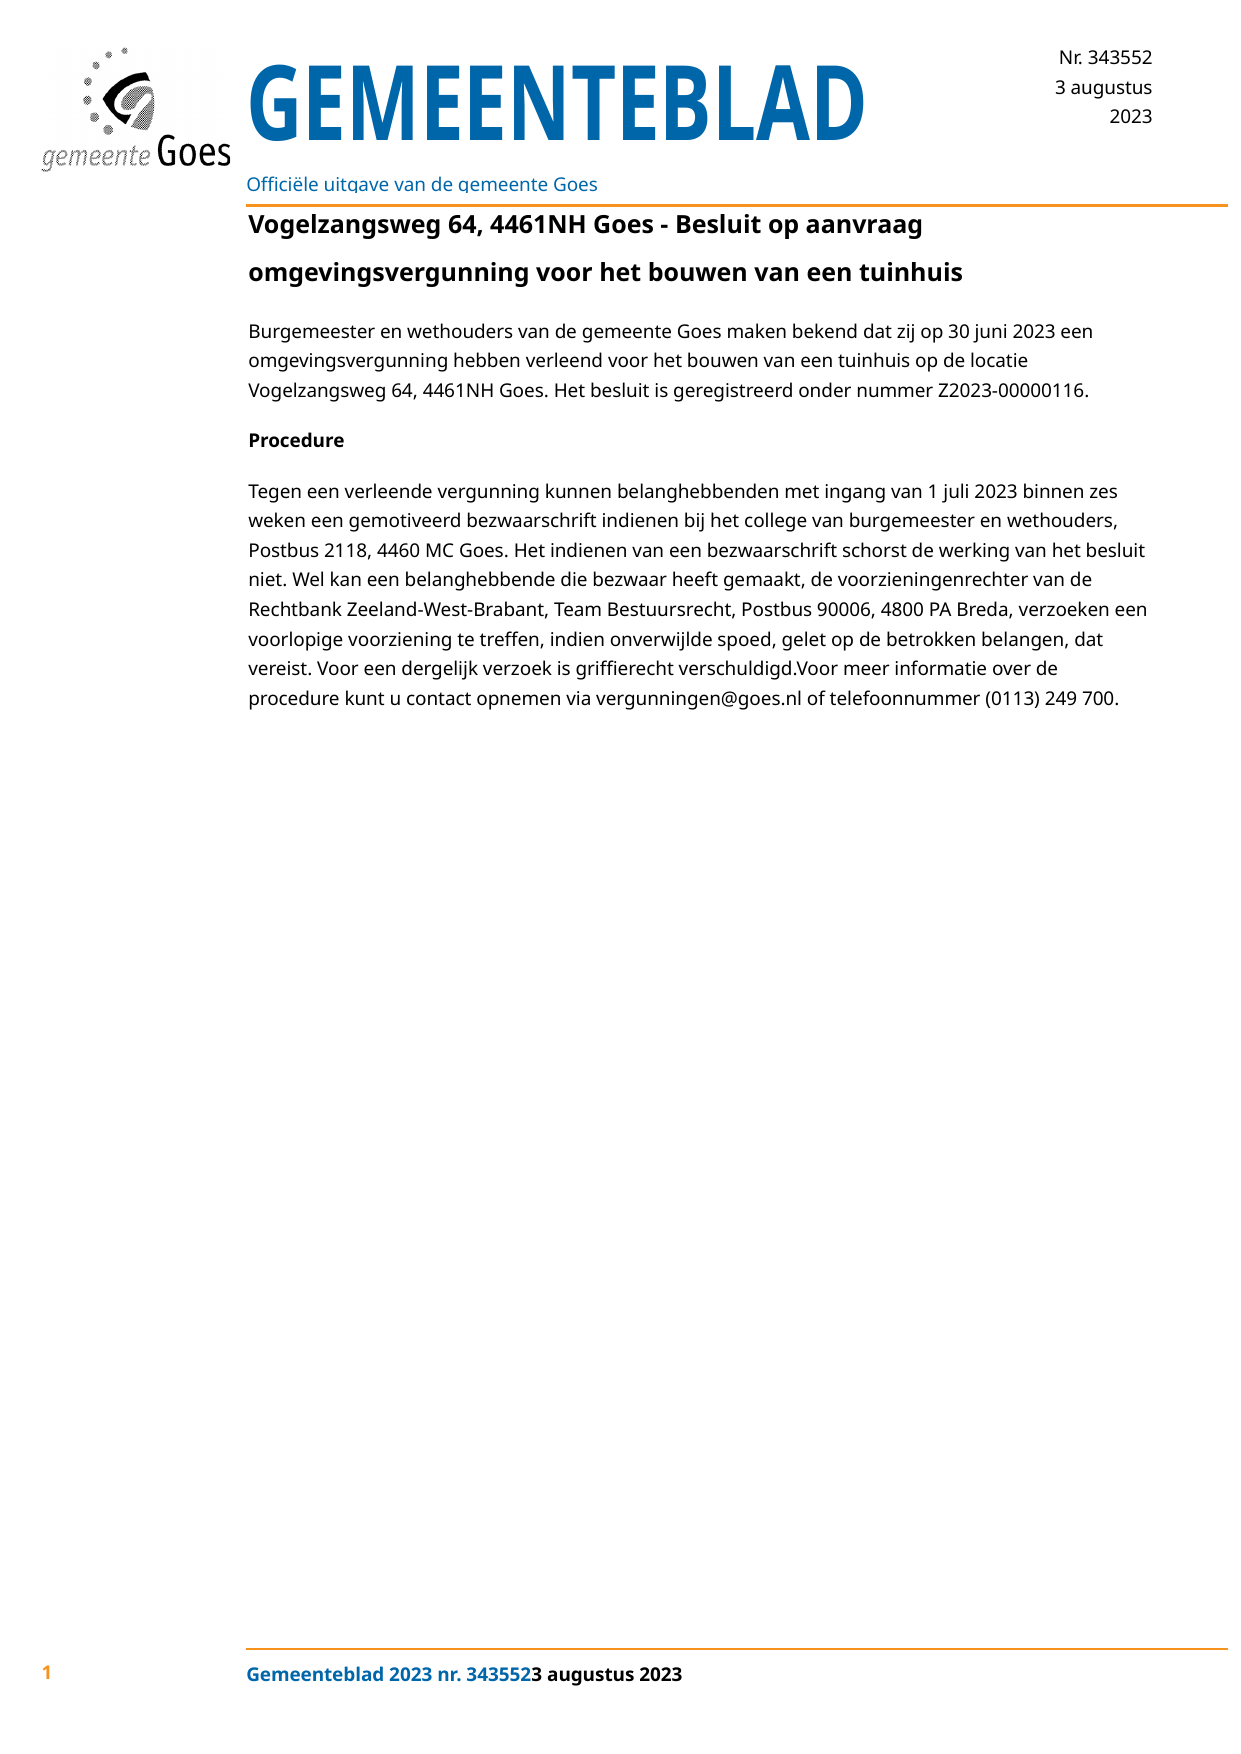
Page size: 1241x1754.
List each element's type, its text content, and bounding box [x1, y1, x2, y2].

text Tegen een verleende vergunning kunnen belanghebbenden met ingang van 1 juli 2023 binnen zes weken een gemotiveerd bezwaarschrift indienen bij het college van burgemeester en wethouders, Postbus 2118, 4460 MC Goes. Het indienen van een bezwaarschrift schorst de werking van het besluit niet. Wel kan een belanghebbende die bezwaar heeft gemaakt, de voorzieningenrechter van de Rechtbank Zeeland-West-Brabant, Team Bestuursrecht, Postbus 90006, 4800 PA Breda, verzoeken een voorlopige voorziening te treffen, indien onverwijlde spoed, gelet op de betrokken belangen, dat vereist. Voor een dergelijk verzoek is griffierecht verschuldigd.Voor meer informatie over de procedure kunt u contact opnemen via vergunningen@goes.nl of telefoonnummer (0113) 249 700. [248, 478, 1152, 711]
text Procedure [248, 427, 1152, 453]
text Vogelzangsweg 64, 4461NH Goes - Besluit op aanvraag omgevingsvergunning voor het bouwen van een tuinhuis [248, 207, 1152, 288]
picture [41, 47, 231, 172]
text Burgemeester en wethouders van de gemeente Goes maken bekend dat zij op 30 juni 2023 een omgevingsvergunning hebben verleend voor het bouwen van een tuinhuis op de locatie Vogelzangsweg 64, 4461NH Goes. Het besluit is geregistreerd onder nummer Z2023-00000116. [248, 318, 1152, 403]
